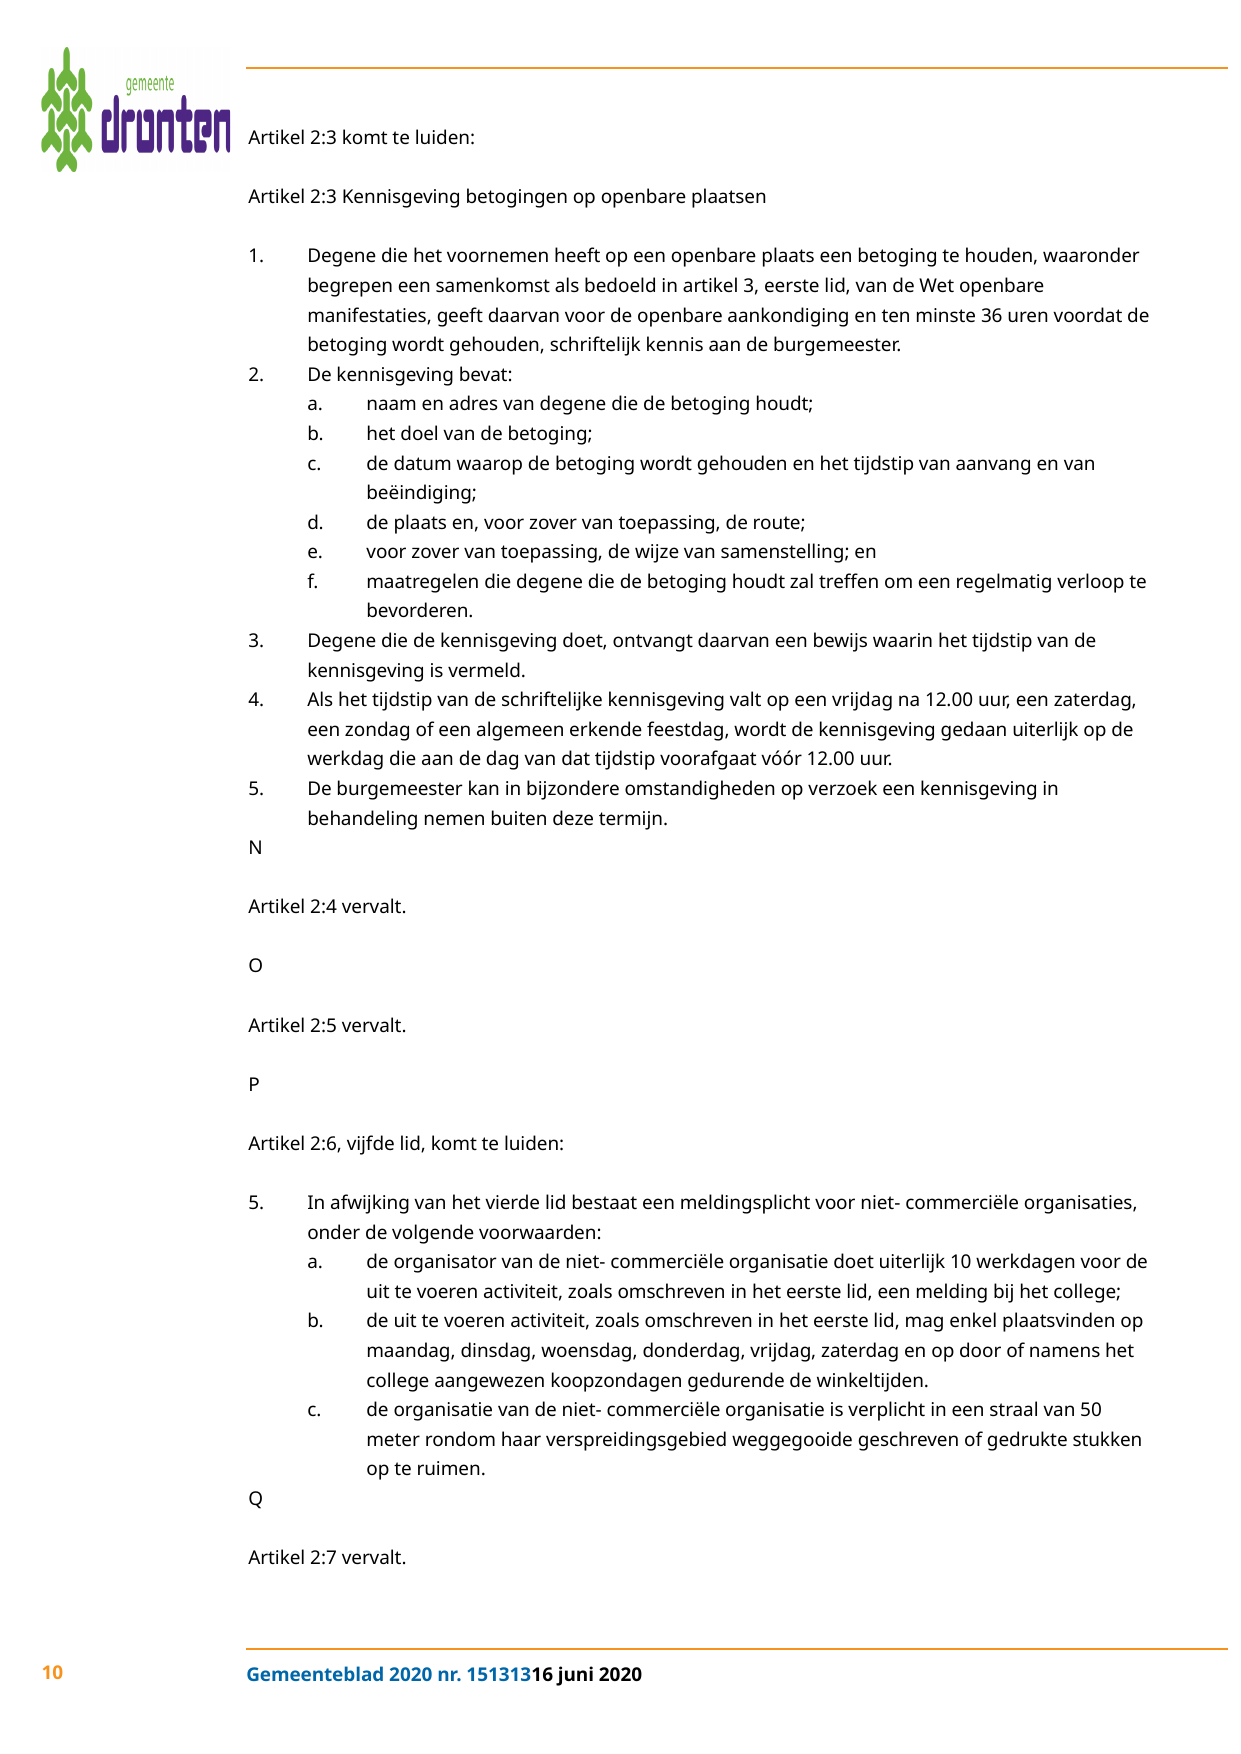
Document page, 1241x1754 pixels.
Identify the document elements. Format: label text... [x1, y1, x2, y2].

text Artikel 2:4 vervalt. [248, 893, 1152, 919]
list Degene die de kennisgeving doet, ontvangt daarvan een bewijs waarin het tijdstip van de kennisgeving is vermeld. [248, 627, 1152, 683]
list de organisatie van de niet- commerciële organisatie is verplicht in een straal van 50 meter rondom haar verspreidingsgebied weggegooide geschreven of gedrukte stukken op te ruimen. [307, 1396, 1152, 1481]
list Degene die het voornemen heeft op een openbare plaats een betoging te houden, waaronder begrepen een samenkomst als bedoeld in artikel 3, eerste lid, van de Wet openbare manifestaties, geeft daarvan voor de openbare aankondiging en ten minste 36 uren voordat de betoging wordt gehouden, schriftelijk kennis aan de burgemeester. [248, 243, 1152, 357]
text N [248, 834, 1152, 860]
list het doel van de betoging; [307, 420, 1152, 446]
text O [248, 953, 1152, 978]
list Als het tijdstip van de schriftelijke kennisgeving valt op een vrijdag na 12.00 uur, een zaterdag, een zondag of een algemeen erkende feestdag, wordt de kennisgeving gedaan uiterlijk op de werkdag die aan de dag van dat tijdstip voorafgaat vóór 12.00 uur. [248, 686, 1152, 771]
list De burgemeester kan in bijzondere omstandigheden op verzoek een kennisgeving in behandeling nemen buiten deze termijn. [248, 775, 1152, 831]
list De kennisgeving bevat: [248, 361, 1152, 387]
text Artikel 2:3 komt te luiden: [248, 124, 1152, 150]
list In afwijking van het vierde lid bestaat een meldingsplicht voor niet- commerciële organisaties, onder de volgende voorwaarden: [248, 1189, 1152, 1245]
text Q [248, 1485, 1152, 1511]
list de plaats en, voor zover van toepassing, de route; [307, 509, 1152, 535]
list maatregelen die degene die de betoging houdt zal treffen om een regelmatig verloop te bevorderen. [307, 568, 1152, 623]
list voor zover van toepassing, de wijze van samenstelling; en [307, 538, 1152, 564]
list de datum waarop de betoging wordt gehouden en het tijdstip van aanvang en van beëindiging; [307, 450, 1152, 505]
list de organisator van de niet- commerciële organisatie doet uiterlijk 10 werkdagen voor de uit te voeren activiteit, zoals omschreven in het eerste lid, een melding bij het college; [307, 1248, 1152, 1304]
text Artikel 2:5 vervalt. [248, 1012, 1152, 1038]
list de uit te voeren activiteit, zoals omschreven in het eerste lid, mag enkel plaatsvinden op maandag, dinsdag, woensdag, donderdag, vrijdag, zaterdag en op door of namens het college aangewezen koopzondagen gedurende de winkeltijden. [307, 1308, 1152, 1393]
picture [41, 47, 231, 172]
text Artikel 2:3 Kennisgeving betogingen op openbare plaatsen [248, 183, 1152, 209]
list naam en adres van degene die de betoging houdt; [307, 391, 1152, 416]
text Artikel 2:6, vijfde lid, komt te luiden: [248, 1130, 1152, 1156]
text Artikel 2:7 vervalt. [248, 1544, 1152, 1570]
text P [248, 1071, 1152, 1097]
